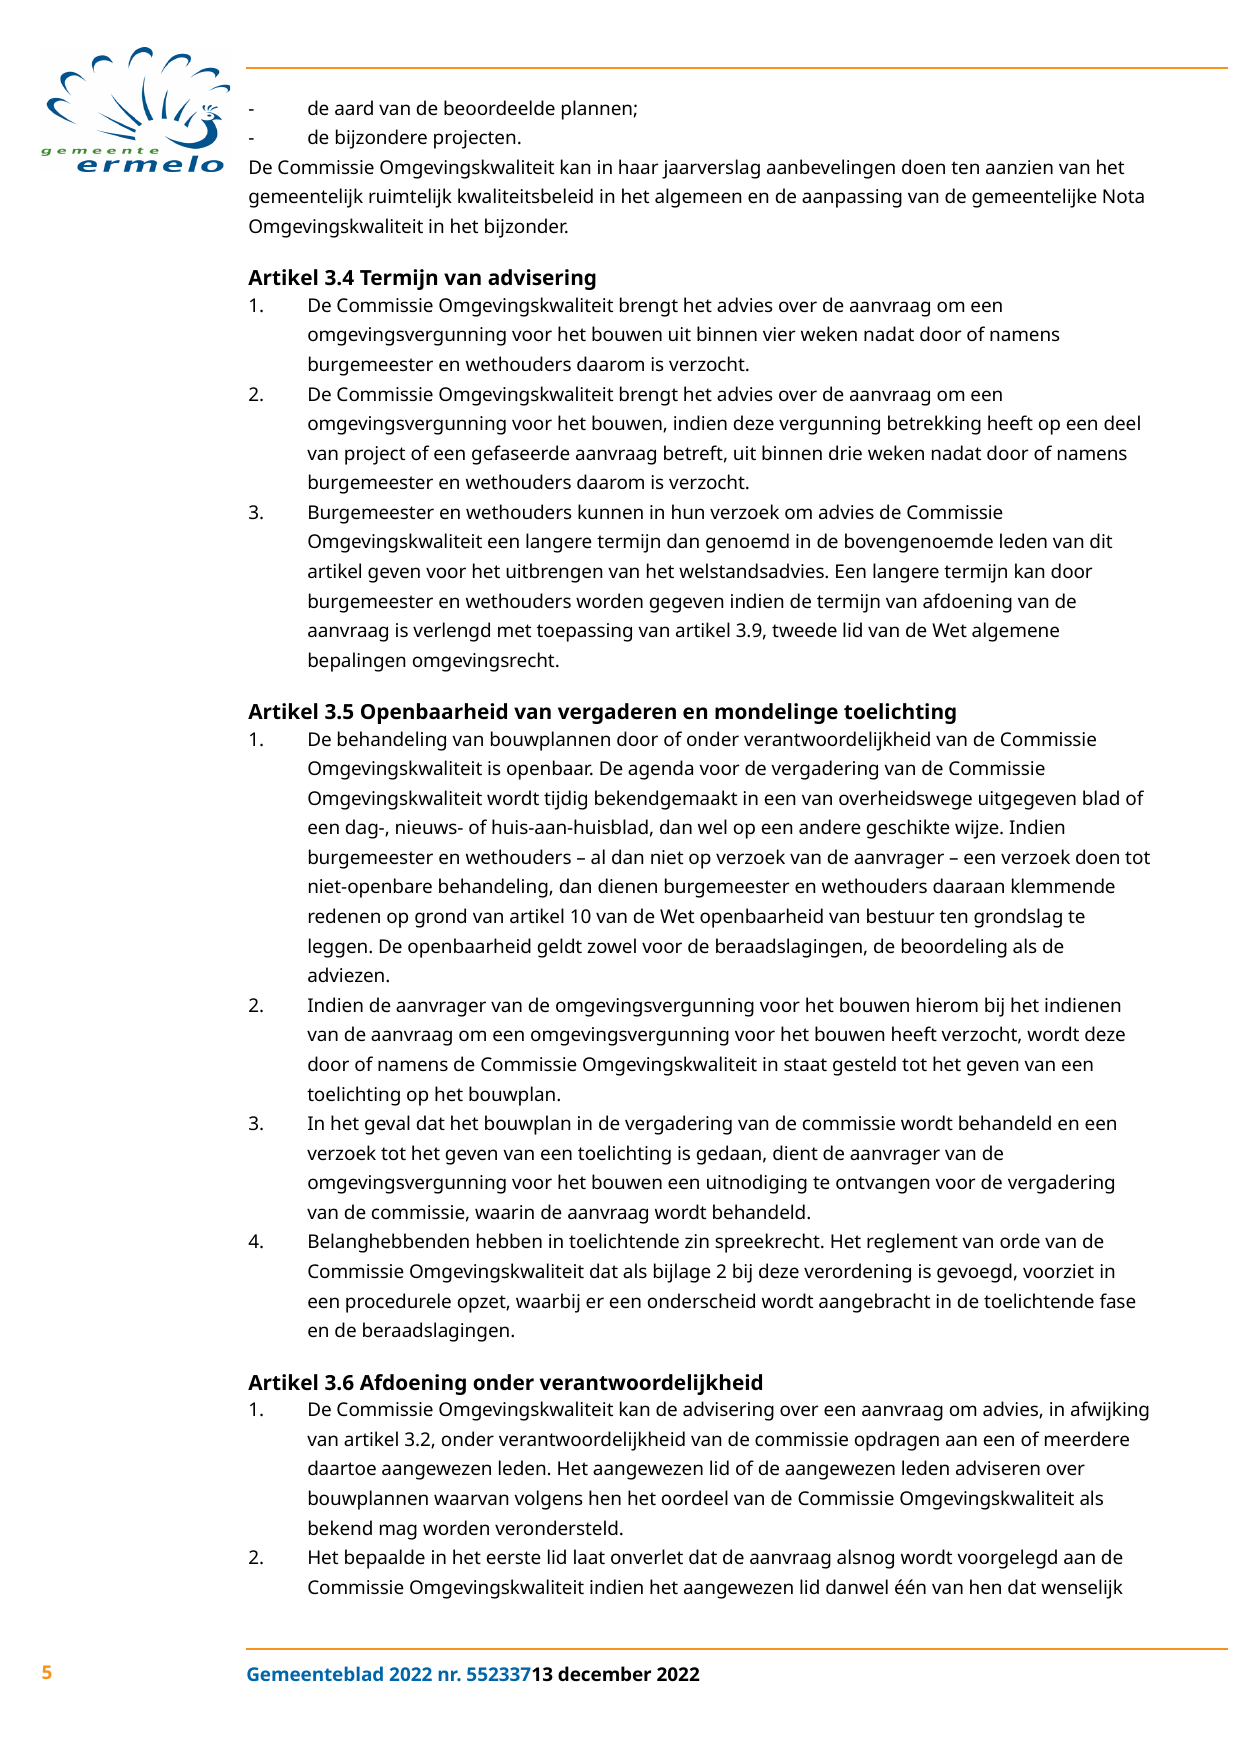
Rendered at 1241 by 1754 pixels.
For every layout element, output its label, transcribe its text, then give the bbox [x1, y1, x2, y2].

list de bijzondere projecten. [248, 124, 1152, 150]
text Artikel 3.4 Termijn van advisering [248, 263, 1152, 292]
list Het bepaalde in het eerste lid laat onverlet dat de aanvraag alsnog wordt voorgelegd aan de Commissie Omgevingskwaliteit indien het aangewezen lid danwel één van hen dat wenselijk [248, 1544, 1152, 1599]
list In het geval dat het bouwplan in de vergadering van de commissie wordt behandeld en een verzoek tot het geven van een toelichting is gedaan, dient de aanvrager van de omgevingsvergunning voor het bouwen een uitnodiging te ontvangen voor de vergadering van de commissie, waarin de aanvraag wordt behandeld. [248, 1110, 1152, 1225]
list De Commissie Omgevingskwaliteit kan de advisering over een aanvraag om advies, in afwijking van artikel 3.2, onder verantwoordelijkheid van de commissie opdragen aan een of meerdere daartoe aangewezen leden. Het aangewezen lid of de aangewezen leden adviseren over bouwplannen waarvan volgens hen het oordeel van de Commissie Omgevingskwaliteit als bekend mag worden verondersteld. [248, 1396, 1152, 1540]
text De Commissie Omgevingskwaliteit kan in haar jaarverslag aanbevelingen doen ten aanzien van het gemeentelijk ruimtelijk kwaliteitsbeleid in het algemeen en de aanpassing van de gemeentelijke Nota Omgevingskwaliteit in het bijzonder. [248, 154, 1152, 239]
text Artikel 3.5 Openbaarheid van vergaderen en mondelinge toelichting [248, 697, 1152, 726]
picture [41, 47, 231, 172]
text Artikel 3.6 Afdoening onder verantwoordelijkheid [248, 1368, 1152, 1396]
list De Commissie Omgevingskwaliteit brengt het advies over de aanvraag om een omgevingsvergunning voor het bouwen, indien deze vergunning betrekking heeft op een deel van project of een gefaseerde aanvraag betreft, uit binnen drie weken nadat door of namens burgemeester en wethouders daarom is verzocht. [248, 381, 1152, 495]
list De Commissie Omgevingskwaliteit brengt het advies over de aanvraag om een omgevingsvergunning voor het bouwen uit binnen vier weken nadat door of namens burgemeester en wethouders daarom is verzocht. [248, 292, 1152, 377]
list Belanghebbenden hebben in toelichtende zin spreekrecht. Het reglement van orde van de Commissie Omgevingskwaliteit dat als bijlage 2 bij deze verordening is gevoegd, voorziet in een procedurele opzet, waarbij er een onderscheid wordt aangebracht in de toelichtende fase en de beraadslagingen. [248, 1229, 1152, 1343]
list Indien de aanvrager van de omgevingsvergunning voor het bouwen hierom bij het indienen van de aanvraag om een omgevingsvergunning voor het bouwen heeft verzocht, wordt deze door of namens de Commissie Omgevingskwaliteit in staat gesteld tot het geven van een toelichting op het bouwplan. [248, 992, 1152, 1107]
list De behandeling van bouwplannen door of onder verantwoordelijkheid van de Commissie Omgevingskwaliteit is openbaar. De agenda voor de vergadering van de Commissie Omgevingskwaliteit wordt tijdig bekendgemaakt in een van overheidswege uitgegeven blad of een dag-, nieuws- of huis-aan-huisblad, dan wel op een andere geschikte wijze. Indien burgemeester en wethouders – al dan niet op verzoek van de aanvrager – een verzoek doen tot niet-openbare behandeling, dan dienen burgemeester en wethouders daaraan klemmende redenen op grond van artikel 10 van de Wet openbaarheid van bestuur ten grondslag te leggen. De openbaarheid geldt zowel voor de beraadslagingen, de beoordeling als de adviezen. [248, 726, 1152, 988]
list de aard van de beoordeelde plannen; [248, 95, 1152, 121]
list Burgemeester en wethouders kunnen in hun verzoek om advies de Commissie Omgevingskwaliteit een langere termijn dan genoemd in de bovengenoemde leden van dit artikel geven voor het uitbrengen van het welstandsadvies. Een langere termijn kan door burgemeester en wethouders worden gegeven indien de termijn van afdoening van de aanvraag is verlengd met toepassing van artikel 3.9, tweede lid van de Wet algemene bepalingen omgevingsrecht. [248, 499, 1152, 673]
